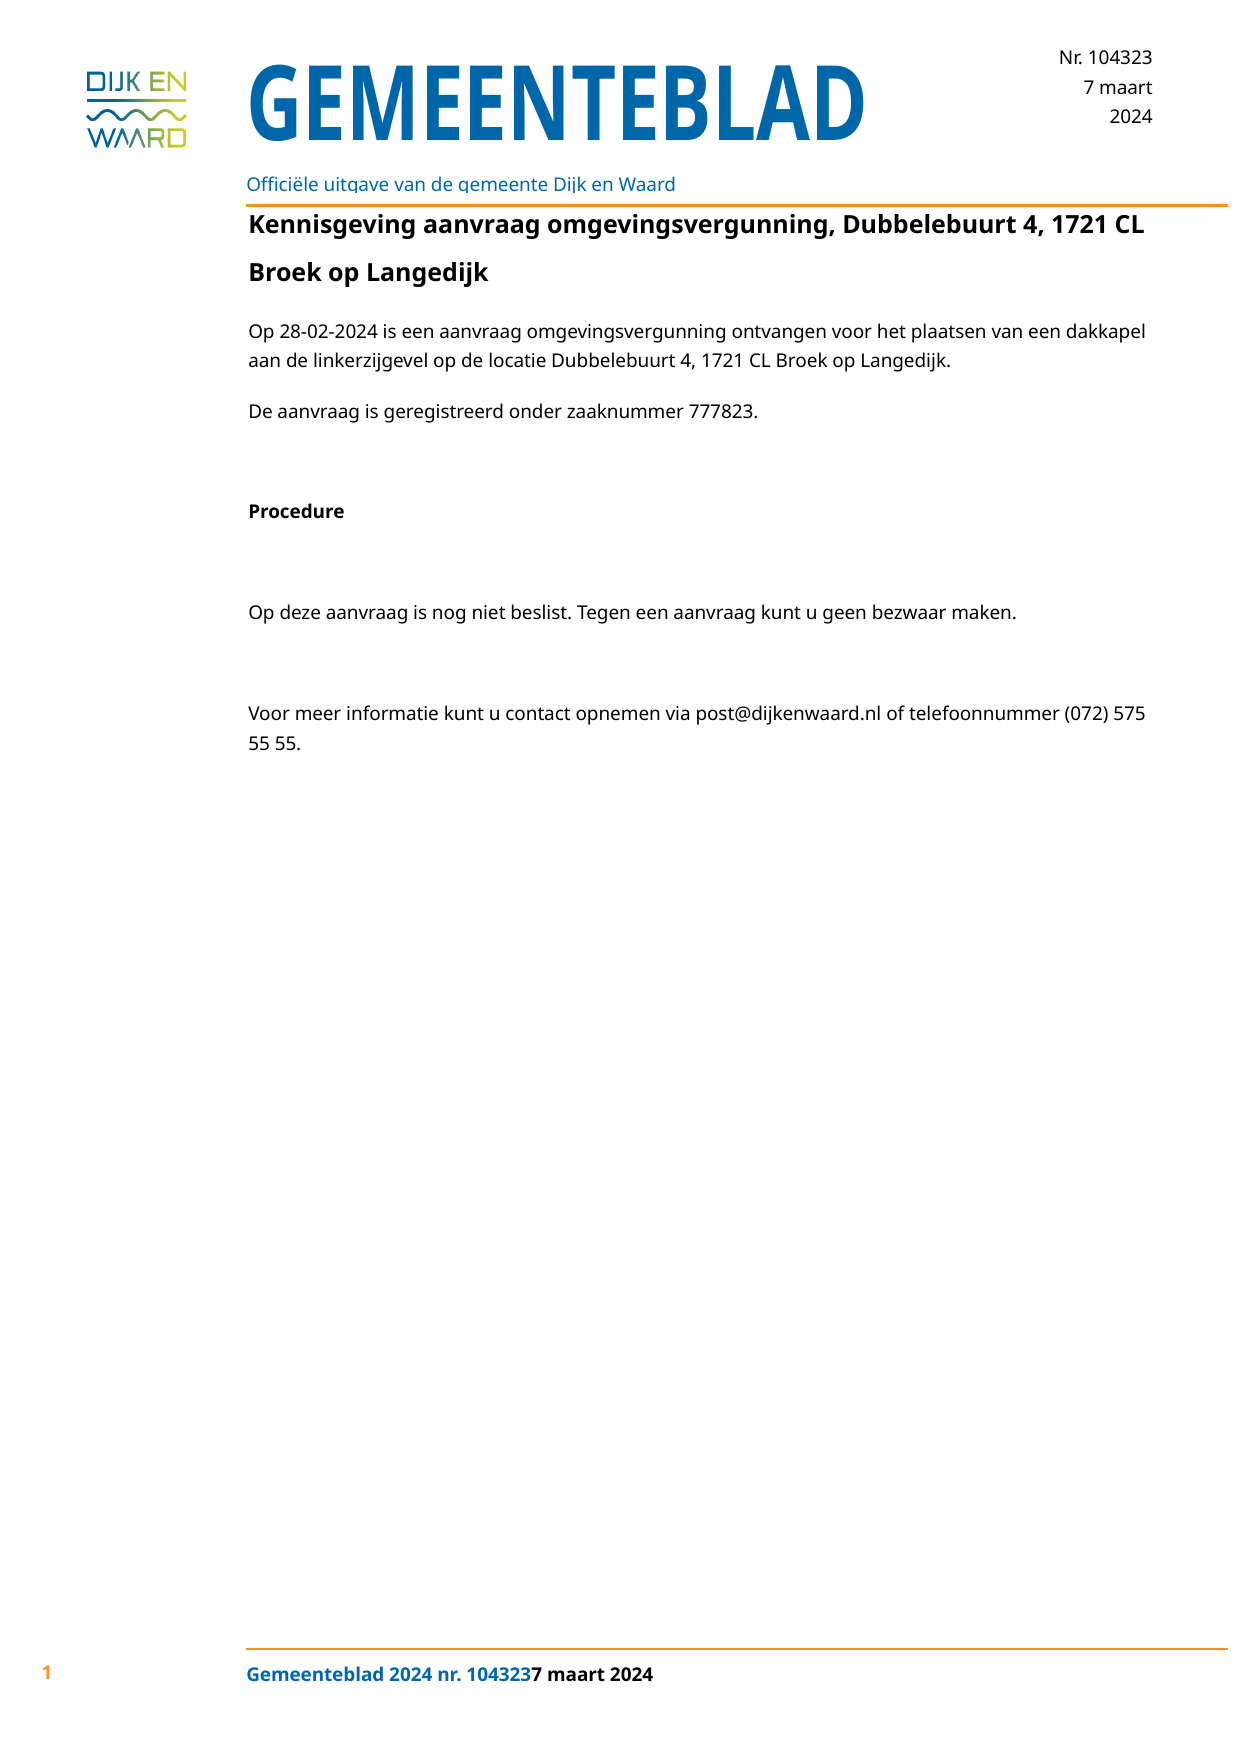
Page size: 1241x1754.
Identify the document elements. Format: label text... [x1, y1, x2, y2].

text De aanvraag is geregistreerd onder zaaknummer 777823. [248, 398, 1152, 424]
text Op 28-02-2024 is een aanvraag omgevingsvergunning ontvangen voor het plaatsen van een dakkapel aan de linkerzijgevel op de locatie Dubbelebuurt 4, 1721 CL Broek op Langedijk. [248, 318, 1152, 373]
text Kennisgeving aanvraag omgevingsvergunning, Dubbelebuurt 4, 1721 CL Broek op Langedijk [248, 207, 1152, 288]
text Procedure [248, 499, 1152, 524]
picture [41, 47, 231, 172]
text Voor meer informatie kunt u contact opnemen via post@dijkenwaard.nl of telefoonnummer (072) 575 55 55. [248, 700, 1152, 756]
text Op deze aanvraag is nog niet beslist. Tegen een aanvraag kunt u geen bezwaar maken. [248, 599, 1152, 625]
